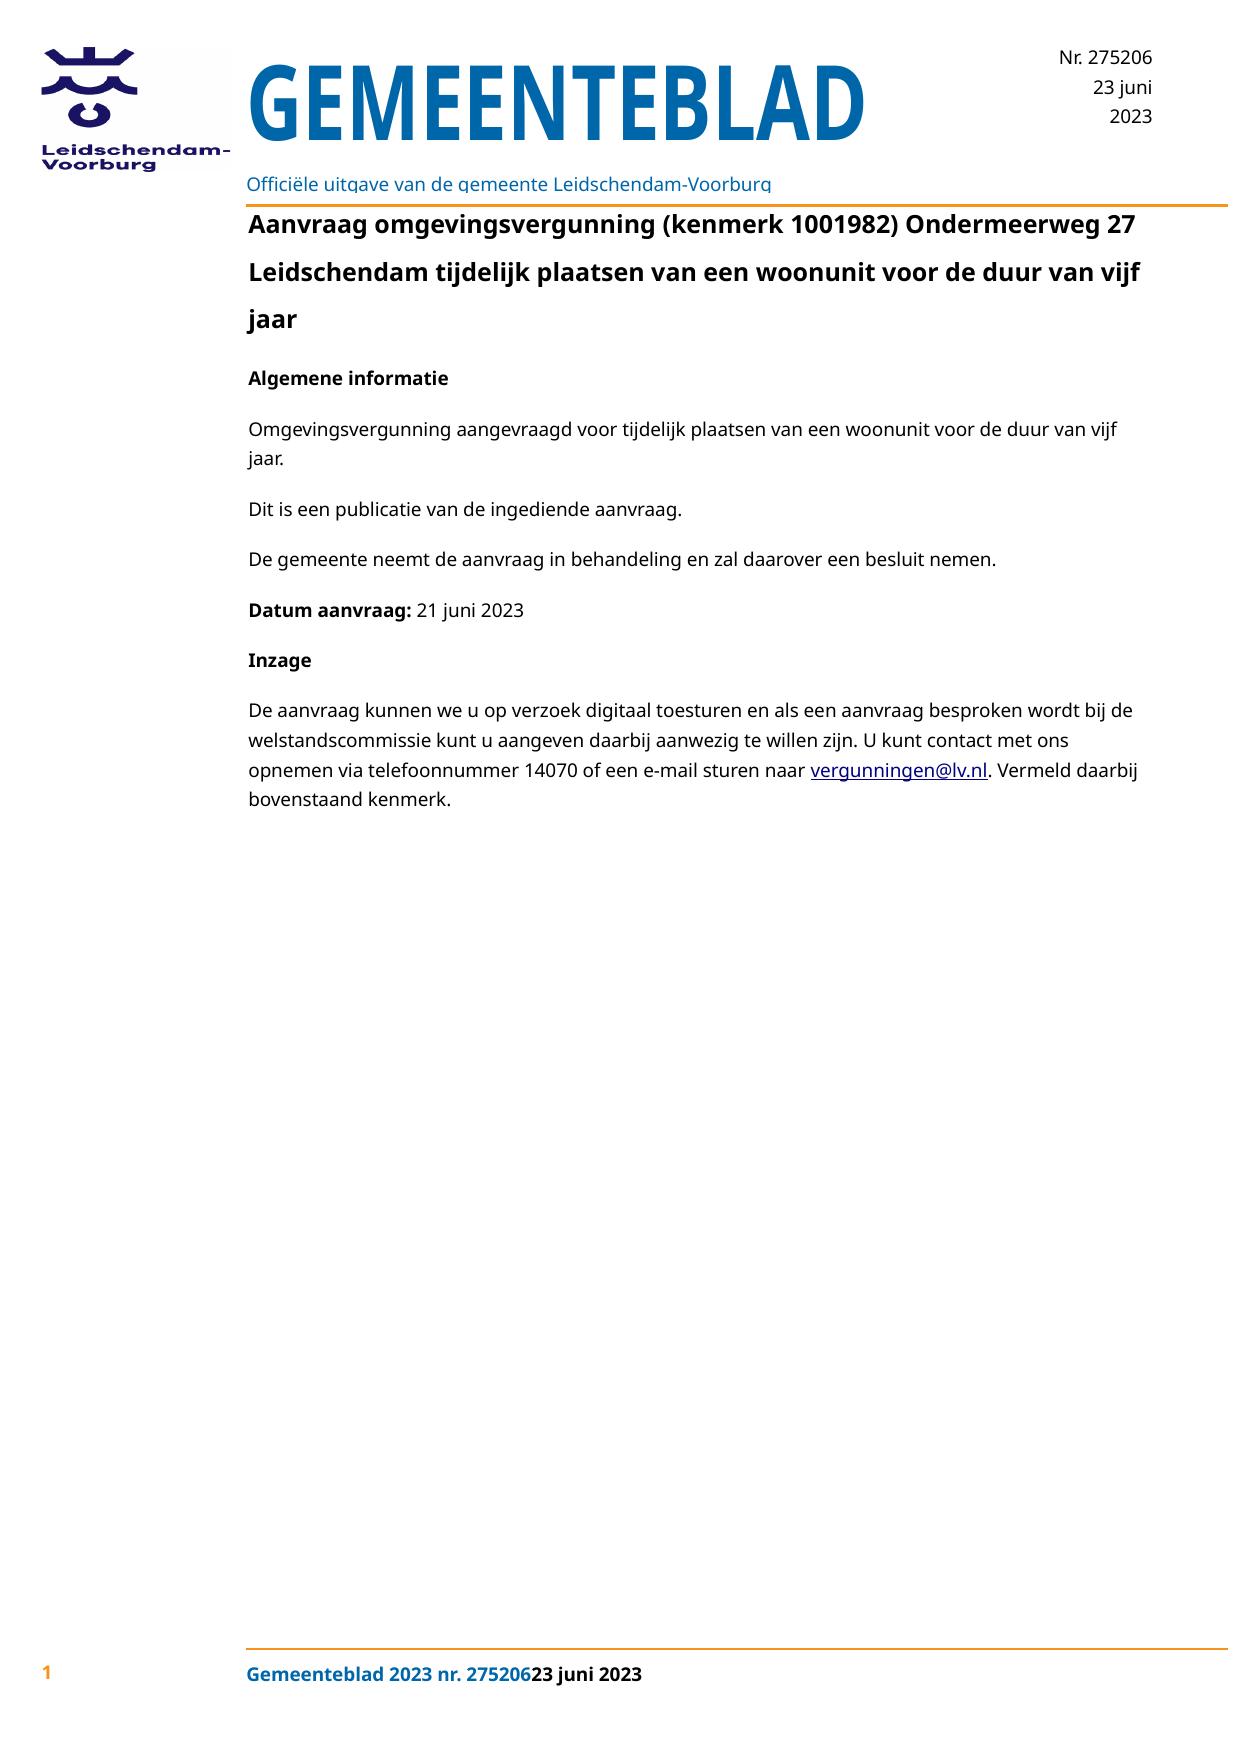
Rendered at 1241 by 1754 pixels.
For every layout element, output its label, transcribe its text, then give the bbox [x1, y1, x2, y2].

text Algemene informatie [248, 366, 1152, 391]
text Aanvraag omgevingsvergunning (kenmerk 1001982) Ondermeerweg 27 Leidschendam tijdelijk plaatsen van een woonunit voor de duur van vijf jaar [248, 207, 1152, 336]
text Omgevingsvergunning aangevraagd voor tijdelijk plaatsen van een woonunit voor de duur van vijf jaar. [248, 416, 1152, 471]
picture [41, 47, 231, 172]
text Inzage [248, 647, 1152, 673]
text Dit is een publicatie van de ingediende aanvraag. [248, 496, 1152, 522]
text De gemeente neemt de aanvraag in behandeling en zal daarover een besluit nemen. [248, 546, 1152, 572]
text De aanvraag kunnen we u op verzoek digitaal toesturen en als een aanvraag besproken wordt bij de welstandscommissie kunt u aangeven daarbij aanwezig te willen zijn. U kunt contact met ons opnemen via telefoonnummer 14070 of een e-mail sturen naar vergunningen@lv.nl. Vermeld daarbij bovenstaand kenmerk. [248, 698, 1152, 812]
text Datum aanvraag: 21 juni 2023 [248, 597, 1152, 622]
